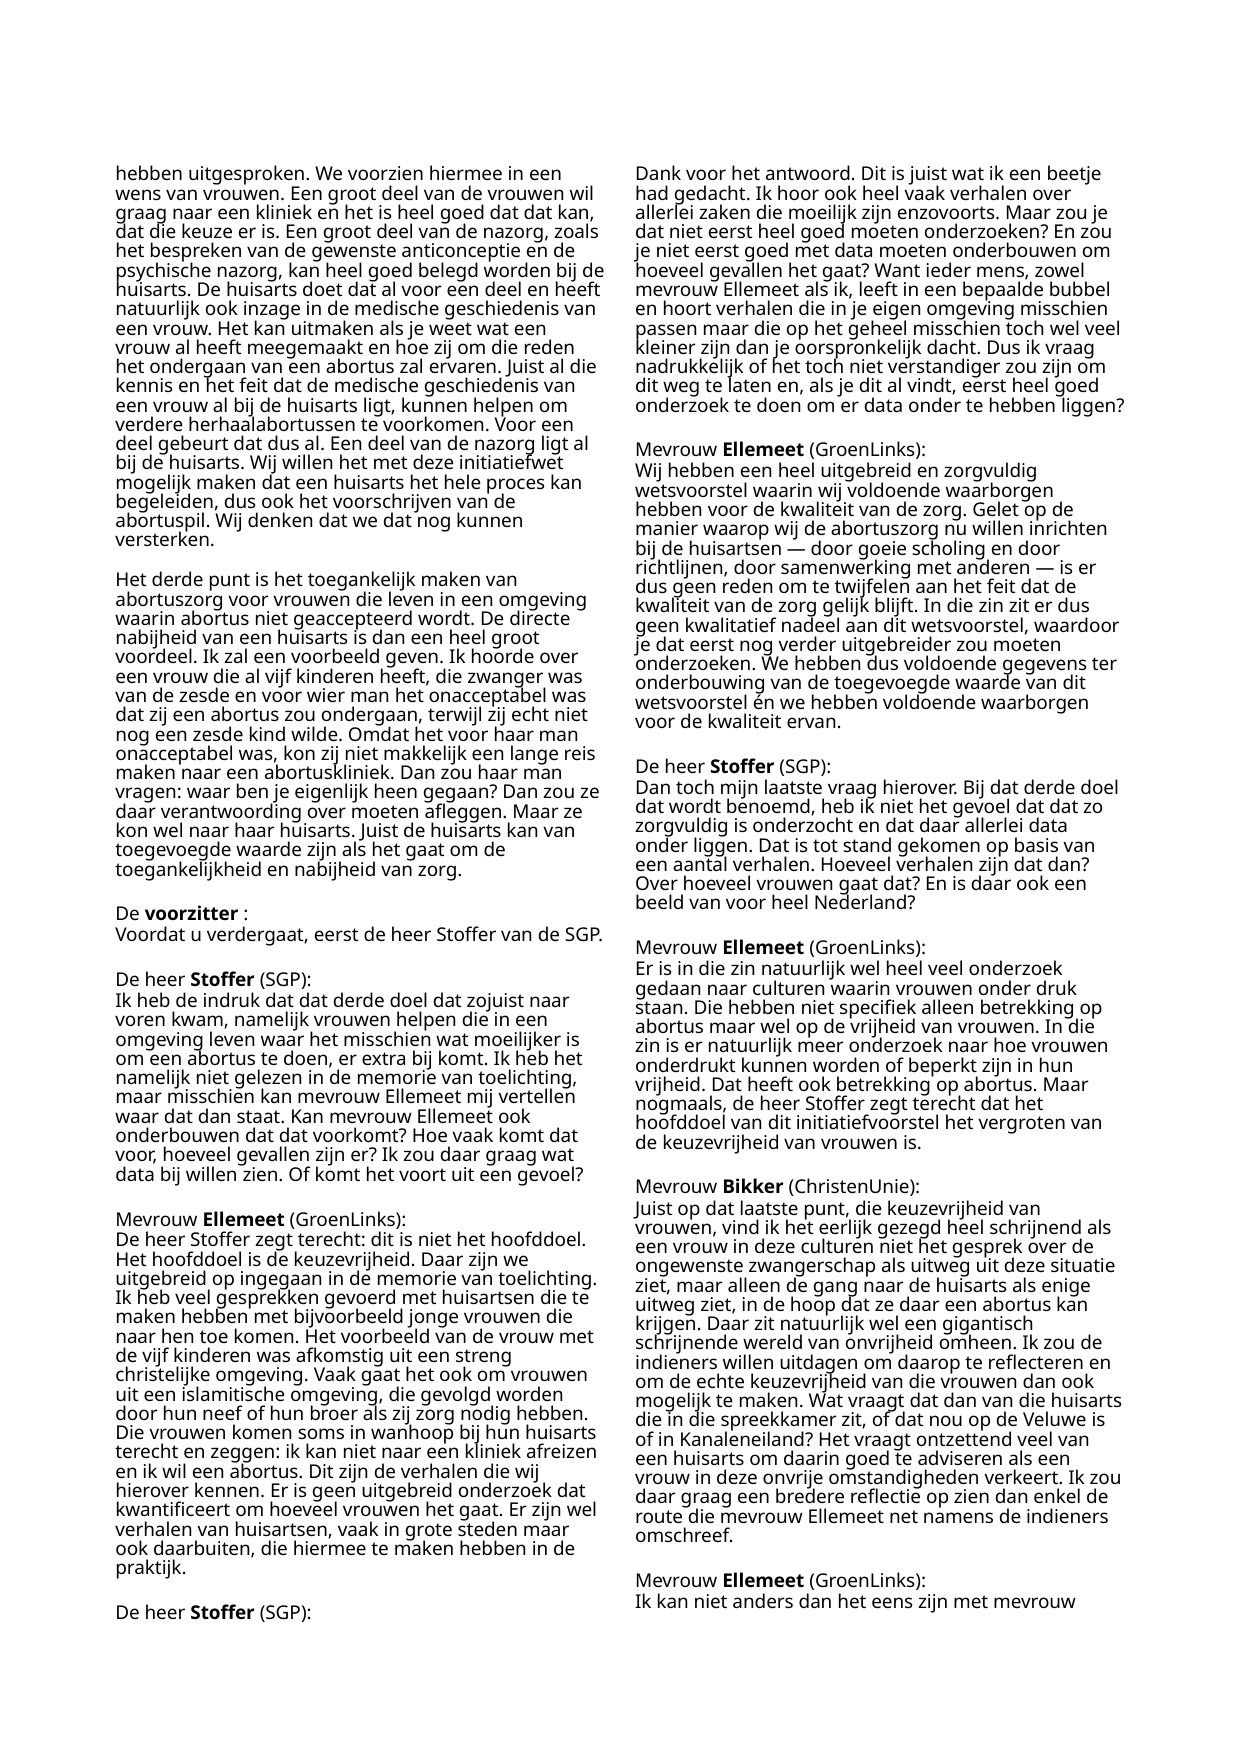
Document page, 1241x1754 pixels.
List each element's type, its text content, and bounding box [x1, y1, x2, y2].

text Er is in die zin natuurlijk wel heel veel onderzoek gedaan naar culturen waarin vrouwen onder druk staan. Die hebben niet specifiek alleen betrekking op abortus maar wel op de vrijheid van vrouwen. In die zin is er natuurlijk meer onderzoek naar hoe vrouwen onderdrukt kunnen worden of beperkt zijn in hun vrijheid. Dat heeft ook betrekking op abortus. Maar nogmaals, de heer Stoffer zegt terecht dat het hoofddoel van dit initiatiefvoorstel het vergroten van de keuzevrijheid van vrouwen is. [635, 960, 1125, 1153]
text Ik heb de indruk dat dat derde doel dat zojuist naar voren kwam, namelijk vrouwen helpen die in een omgeving leven waar het misschien wat moeilijker is om een abortus te doen, er extra bij komt. Ik heb het namelijk niet gelezen in de memorie van toelichting, maar misschien kan mevrouw Ellemeet mij vertellen waar dat dan staat. Kan mevrouw Ellemeet ook onderbouwen dat dat voorkomt? Hoe vaak komt dat voor, hoeveel gevallen zijn er? Ik zou daar graag wat data bij willen zien. Of komt het voort uit een gevoel? [115, 992, 605, 1185]
text Mevrouw Bikker (ChristenUnie): [635, 1174, 1125, 1199]
text Dank voor het antwoord. Dit is juist wat ik een beetje had gedacht. Ik hoor ook heel vaak verhalen over allerlei zaken die moeilijk zijn enzovoorts. Maar zou je dat niet eerst heel goed moeten onderzoeken? En zou je niet eerst goed met data moeten onderbouwen om hoeveel gevallen het gaat? Want ieder mens, zowel mevrouw Ellemeet als ik, leeft in een bepaalde bubbel en hoort verhalen die in je eigen omgeving misschien passen maar die op het geheel misschien toch wel veel kleiner zijn dan je oorspronkelijk dacht. Dus ik vraag nadrukkelijk of het toch niet verstandiger zou zijn om dit weg te laten en, als je dit al vindt, eerst heel goed onderzoek te doen om er data onder te hebben liggen? [635, 165, 1125, 416]
text Mevrouw Ellemeet (GroenLinks): [635, 934, 1125, 960]
text Voordat u verdergaat, eerst de heer Stoffer van de SGP. [115, 926, 605, 946]
text De heer Stoffer (SGP): [115, 1599, 605, 1625]
text Het derde punt is het toegankelijk maken van abortuszorg voor vrouwen die leven in een omgeving waarin abortus niet geaccepteerd wordt. De directe nabijheid van een huisarts is dan een heel groot voordeel. Ik zal een voorbeeld geven. Ik hoorde over een vrouw die al vijf kinderen heeft, die zwanger was van de zesde en voor wier man het onacceptabel was dat zij een abortus zou ondergaan, terwijl zij echt niet nog een zesde kind wilde. Omdat het voor haar man onacceptabel was, kon zij niet makkelijk een lange reis maken naar een abortuskliniek. Dan zou haar man vragen: waar ben je eigenlijk heen gegaan? Dan zou ze daar verantwoording over moeten afleggen. Maar ze kon wel naar haar huisarts. Juist de huisarts kan van toegevoegde waarde zijn als het gaat om de toegankelijkheid en nabijheid van zorg. [115, 571, 605, 880]
text De heer Stoffer zegt terecht: dit is niet het hoofddoel. Het hoofddoel is de keuzevrijheid. Daar zijn we uitgebreid op ingegaan in de memorie van toelichting. Ik heb veel gesprekken gevoerd met huisartsen die te maken hebben met bijvoorbeeld jonge vrouwen die naar hen toe komen. Het voorbeeld van de vrouw met de vijf kinderen was afkomstig uit een streng christelijke omgeving. Vaak gaat het ook om vrouwen uit een islamitische omgeving, die gevolgd worden door hun neef of hun broer als zij zorg nodig hebben. Die vrouwen komen soms in wanhoop bij hun huisarts terecht en zeggen: ik kan niet naar een kliniek afreizen en ik wil een abortus. Dit zijn de verhalen die wij hierover kennen. Er is geen uitgebreid onderzoek dat kwantificeert om hoeveel vrouwen het gaat. Er zijn wel verhalen van huisartsen, vaak in grote steden maar ook daarbuiten, die hiermee te maken hebben in de praktijk. [115, 1231, 605, 1578]
text Mevrouw Ellemeet (GroenLinks): [115, 1206, 605, 1231]
text Dan toch mijn laatste vraag hierover. Bij dat derde doel dat wordt benoemd, heb ik niet het gevoel dat dat zo zorgvuldig is onderzocht en dat daar allerlei data onder liggen. Dat is tot stand gekomen op basis van een aantal verhalen. Hoeveel verhalen zijn dat dan? Over hoeveel vrouwen gaat dat? En is daar ook een beeld van voor heel Nederland? [635, 779, 1125, 914]
text De voorzitter : [115, 901, 605, 926]
text Ik kan niet anders dan het eens zijn met mevrouw [635, 1593, 1125, 1612]
text hebben uitgesproken. We voorzien hiermee in een wens van vrouwen. Een groot deel van de vrouwen wil graag naar een kliniek en het is heel goed dat dat kan, dat die keuze er is. Een groot deel van de nazorg, zoals het bespreken van de gewenste anticonceptie en de psychische nazorg, kan heel goed belegd worden bij de huisarts. De huisarts doet dat al voor een deel en heeft natuurlijk ook inzage in de medische geschiedenis van een vrouw. Het kan uitmaken als je weet wat een vrouw al heeft meegemaakt en hoe zij om die reden het ondergaan van een abortus zal ervaren. Juist al die kennis en het feit dat de medische geschiedenis van een vrouw al bij de huisarts ligt, kunnen helpen om verdere herhaalabortussen te voorkomen. Voor een deel gebeurt dat dus al. Een deel van de nazorg ligt al bij de huisarts. Wij willen het met deze initiatiefwet mogelijk maken dat een huisarts het hele proces kan begeleiden, dus ook het voorschrijven van de abortuspil. Wij denken dat we dat nog kunnen versterken. [115, 165, 605, 551]
text Mevrouw Ellemeet (GroenLinks): [635, 437, 1125, 462]
text De heer Stoffer (SGP): [635, 753, 1125, 779]
text De heer Stoffer (SGP): [115, 966, 605, 992]
text Wij hebben een heel uitgebreid en zorgvuldig wetsvoorstel waarin wij voldoende waarborgen hebben voor de kwaliteit van de zorg. Gelet op de manier waarop wij de abortuszorg nu willen inrichten bij de huisartsen — door goeie scholing en door richtlijnen, door samenwerking met anderen — is er dus geen reden om te twijfelen aan het feit dat de kwaliteit van de zorg gelijk blijft. In die zin zit er dus geen kwalitatief nadeel aan dit wetsvoorstel, waardoor je dat eerst nog verder uitgebreider zou moeten onderzoeken. We hebben dus voldoende gegevens ter onderbouwing van de toegevoegde waarde van dit wetsvoorstel én we hebben voldoende waarborgen voor de kwaliteit ervan. [635, 462, 1125, 732]
text Mevrouw Ellemeet (GroenLinks): [635, 1567, 1125, 1593]
text Juist op dat laatste punt, die keuzevrijheid van vrouwen, vind ik het eerlijk gezegd heel schrijnend als een vrouw in deze culturen niet het gesprek over de ongewenste zwangerschap als uitweg uit deze situatie ziet, maar alleen de gang naar de huisarts als enige uitweg ziet, in de hoop dat ze daar een abortus kan krijgen. Daar zit natuurlijk wel een gigantisch schrijnende wereld van onvrijheid omheen. Ik zou de indieners willen uitdagen om daarop te reflecteren en om de echte keuzevrijheid van die vrouwen dan ook mogelijk te maken. Wat vraagt dat dan van die huisarts die in die spreekkamer zit, of dat nou op de Veluwe is of in Kanaleneiland? Het vraagt ontzettend veel van een huisarts om daarin goed te adviseren als een vrouw in deze onvrije omstandigheden verkeert. Ik zou daar graag een bredere reflectie op zien dan enkel de route die mevrouw Ellemeet net namens de indieners omschreef. [635, 1199, 1125, 1546]
